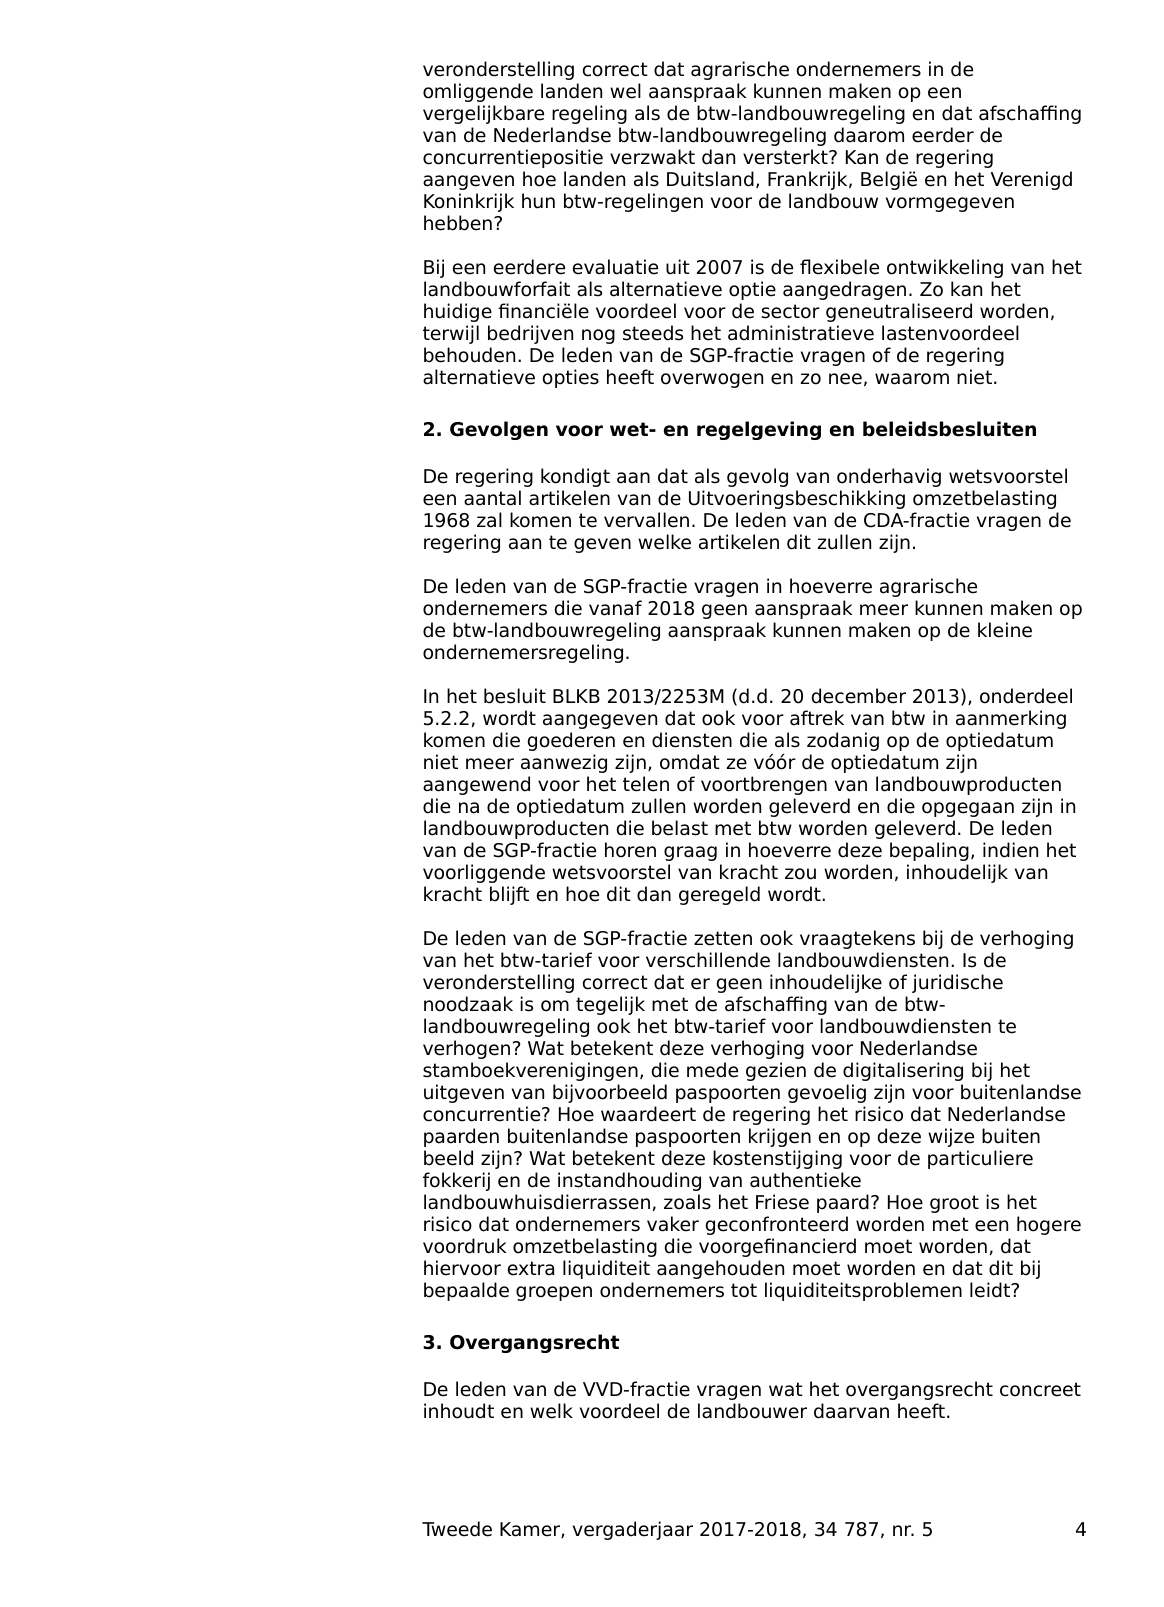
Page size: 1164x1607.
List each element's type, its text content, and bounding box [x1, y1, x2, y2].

text De leden van de SGP-fractie vragen in hoeverre agrarische ondernemers die vanaf 2018 geen aanspraak meer kunnen maken op de btw-landbouwregeling aanspraak kunnen maken op de kleine ondernemersregeling. [422, 576, 1087, 664]
subtitle 2. Gevolgen voor wet- en regelgeving en beleidsbesluiten [422, 419, 1087, 441]
text De leden van de SGP-fractie zetten ook vraagtekens bij de verhoging van het btw-tarief voor verschillende landbouwdiensten. Is de veronderstelling correct dat er geen inhoudelijke of juridische noodzaak is om tegelijk met de afschaffing van de btw-landbouwregeling ook het btw-tarief voor landbouwdiensten te verhogen? Wat betekent deze verhoging voor Nederlandse stamboekverenigingen, die mede gezien de digitalisering bij het uitgeven van bijvoorbeeld paspoorten gevoelig zijn voor buitenlandse concurrentie? Hoe waardeert de regering het risico dat Nederlandse paarden buitenlandse paspoorten krijgen en op deze wijze buiten beeld zijn? Wat betekent deze kostenstijging voor de particuliere fokkerij en de instandhouding van authentieke landbouwhuisdierrassen, zoals het Friese paard? Hoe groot is het risico dat ondernemers vaker geconfronteerd worden met een hogere voordruk omzetbelasting die voorgefinancierd moet worden, dat hiervoor extra liquiditeit aangehouden moet worden en dat dit bij bepaalde groepen ondernemers tot liquiditeitsproblemen leidt? [422, 928, 1087, 1302]
text De regering kondigt aan dat als gevolg van onderhavig wetsvoorstel een aantal artikelen van de Uitvoeringsbeschikking omzetbelasting 1968 zal komen te vervallen. De leden van de CDA-fractie vragen de regering aan te geven welke artikelen dit zullen zijn. [422, 466, 1087, 554]
text veronderstelling correct dat agrarische ondernemers in de omliggende landen wel aanspraak kunnen maken op een vergelijkbare regeling als de btw-landbouwregeling en dat afschaffing van de Nederlandse btw-landbouwregeling daarom eerder de concurrentiepositie verzwakt dan versterkt? Kan de regering aangeven hoe landen als Duitsland, Frankrijk, België en het Verenigd Koninkrijk hun btw-regelingen voor de landbouw vormgegeven hebben? [422, 59, 1087, 235]
text De leden van de VVD-fractie vragen wat het overgangsrecht concreet inhoudt en welk voordeel de landbouwer daarvan heeft. [422, 1379, 1087, 1423]
text Bij een eerdere evaluatie uit 2007 is de flexibele ontwikkeling van het landbouwforfait als alternatieve optie aangedragen. Zo kan het huidige financiële voordeel voor de sector geneutraliseerd worden, terwijl bedrijven nog steeds het administratieve lastenvoordeel behouden. De leden van de SGP-fractie vragen of de regering alternatieve opties heeft overwogen en zo nee, waarom niet. [422, 257, 1087, 389]
text In het besluit BLKB 2013/2253M (d.d. 20 december 2013), onderdeel 5.2.2, wordt aangegeven dat ook voor aftrek van btw in aanmerking komen die goederen en diensten die als zodanig op de optiedatum niet meer aanwezig zijn, omdat ze vóór de optiedatum zijn aangewend voor het telen of voortbrengen van landbouwproducten die na de optiedatum zullen worden geleverd en die opgegaan zijn in landbouwproducten die belast met btw worden geleverd. De leden van de SGP-fractie horen graag in hoeverre deze bepaling, indien het voorliggende wetsvoorstel van kracht zou worden, inhoudelijk van kracht blijft en hoe dit dan geregeld wordt. [422, 686, 1087, 906]
subtitle 3. Overgangsrecht [422, 1332, 1087, 1354]
